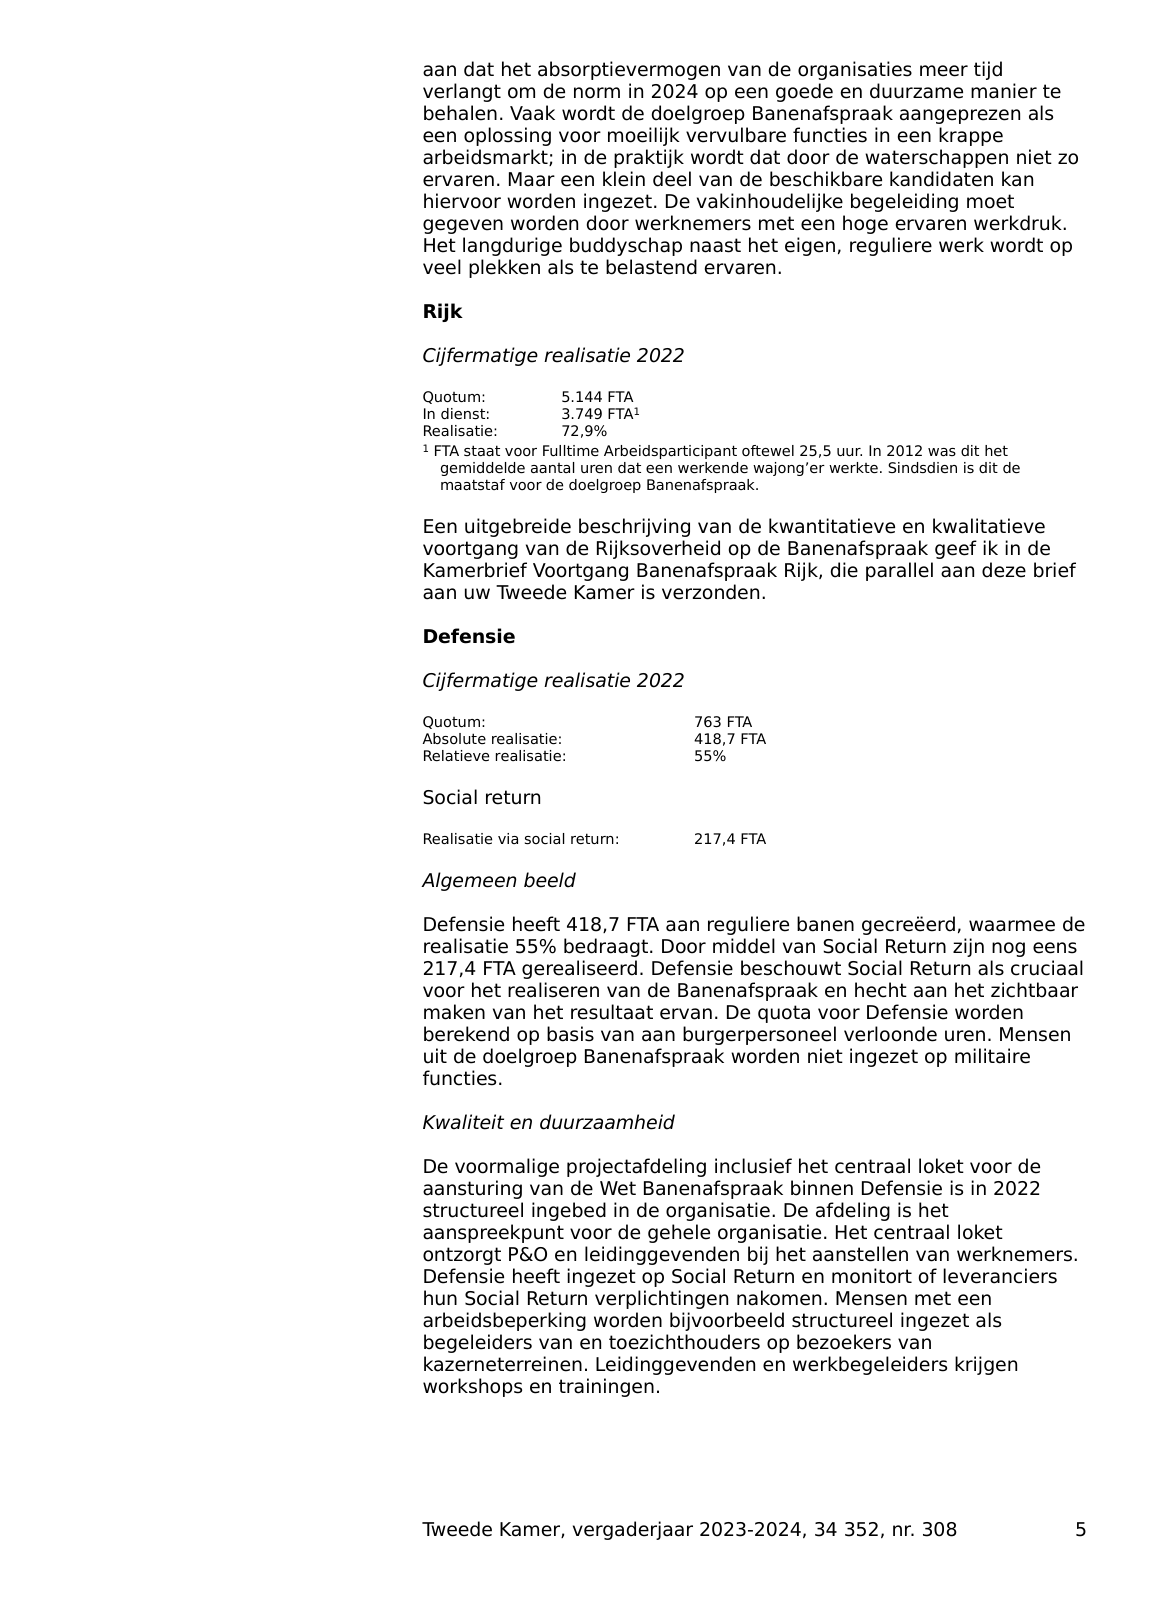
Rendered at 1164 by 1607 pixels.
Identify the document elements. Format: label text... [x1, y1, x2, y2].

text Defensie heeft 418,7 FTA aan reguliere banen gecreëerd, waarmee de realisatie 55% bedraagt. Door middel van Social Return zijn nog eens 217,4 FTA gerealiseerd. Defensie beschouwt Social Return als cruciaal voor het realiseren van de Banenafspraak en hecht aan het zichtbaar maken van het resultaat ervan. De quota voor Defensie worden berekend op basis van aan burgerpersoneel verloonde uren. Mensen uit de doelgroep Banenafspraak worden niet ingezet op militaire functies. [422, 914, 1087, 1090]
table_cell 3.749 FTA1 [555, 406, 1087, 423]
text Een uitgebreide beschrijving van de kwantitatieve en kwalitatieve voortgang van de Rijksoverheid op de Banenafspraak geef ik in de Kamerbrief Voortgang Banenafspraak Rijk, die parallel aan deze brief aan uw Tweede Kamer is verzonden. [422, 516, 1087, 604]
table_cell 55% [688, 748, 1087, 765]
table_cell Realisatie: [422, 423, 555, 440]
text De voormalige projectafdeling inclusief het centraal loket voor de aansturing van de Wet Banenafspraak binnen Defensie is in 2022 structureel ingebed in de organisatie. De afdeling is het aanspreekpunt voor de gehele organisatie. Het centraal loket ontzorgt P&O en leidinggevenden bij het aanstellen van werknemers. Defensie heeft ingezet op Social Return en monitort of leveranciers hun Social Return verplichtingen nakomen. Mensen met een arbeidsbeperking worden bijvoorbeeld structureel ingezet als begeleiders van en toezichthouders op bezoekers van kazerneterreinen. Leidinggevenden en werkbegeleiders krijgen workshops en trainingen. [422, 1156, 1087, 1398]
text aan dat het absorptievermogen van de organisaties meer tijd verlangt om de norm in 2024 op een goede en duurzame manier te behalen. Vaak wordt de doelgroep Banenafspraak aangeprezen als een oplossing voor moeilijk vervulbare functies in een krappe arbeidsmarkt; in de praktijk wordt dat door de waterschappen niet zo ervaren. Maar een klein deel van de beschikbare kandidaten kan hiervoor worden ingezet. De vakinhoudelijke begeleiding moet gegeven worden door werknemers met een hoge ervaren werkdruk. Het langdurige buddyschap naast het eigen, reguliere werk wordt op veel plekken als te belastend ervaren. [422, 59, 1087, 279]
table_header 763 FTA [688, 714, 1087, 731]
table_header 217,4 FTA [688, 831, 1087, 848]
subtitle Kwaliteit en duurzaamheid [422, 1112, 1087, 1134]
table_header Realisatie via social return: [422, 831, 688, 848]
table_cell 72,9% [555, 423, 1087, 440]
table_cell Absolute realisatie: [422, 731, 688, 748]
table_cell In dienst: [422, 406, 555, 423]
table_header Quotum: [422, 389, 555, 406]
table_cell 418,7 FTA [688, 731, 1087, 748]
text Social return [422, 787, 1087, 809]
table_cell 1 FTA staat voor Fulltime Arbeidsparticipant oftewel 25,5 uur. In 2012 was dit het gemiddelde aantal uren dat een werkende wajong’er werkte. Sindsdien is dit de maatstaf voor de doelgroep Banenafspraak. [422, 440, 1087, 493]
subtitle Cijfermatige realisatie 2022 [422, 345, 1087, 367]
table_header Quotum: [422, 714, 688, 731]
subtitle Algemeen beeld [422, 870, 1087, 892]
table_cell Relatieve realisatie: [422, 748, 688, 765]
subtitle Cijfermatige realisatie 2022 [422, 670, 1087, 692]
subtitle Defensie [422, 626, 1087, 648]
subtitle Rijk [422, 301, 1087, 323]
table_header 5.144 FTA [555, 389, 1087, 406]
